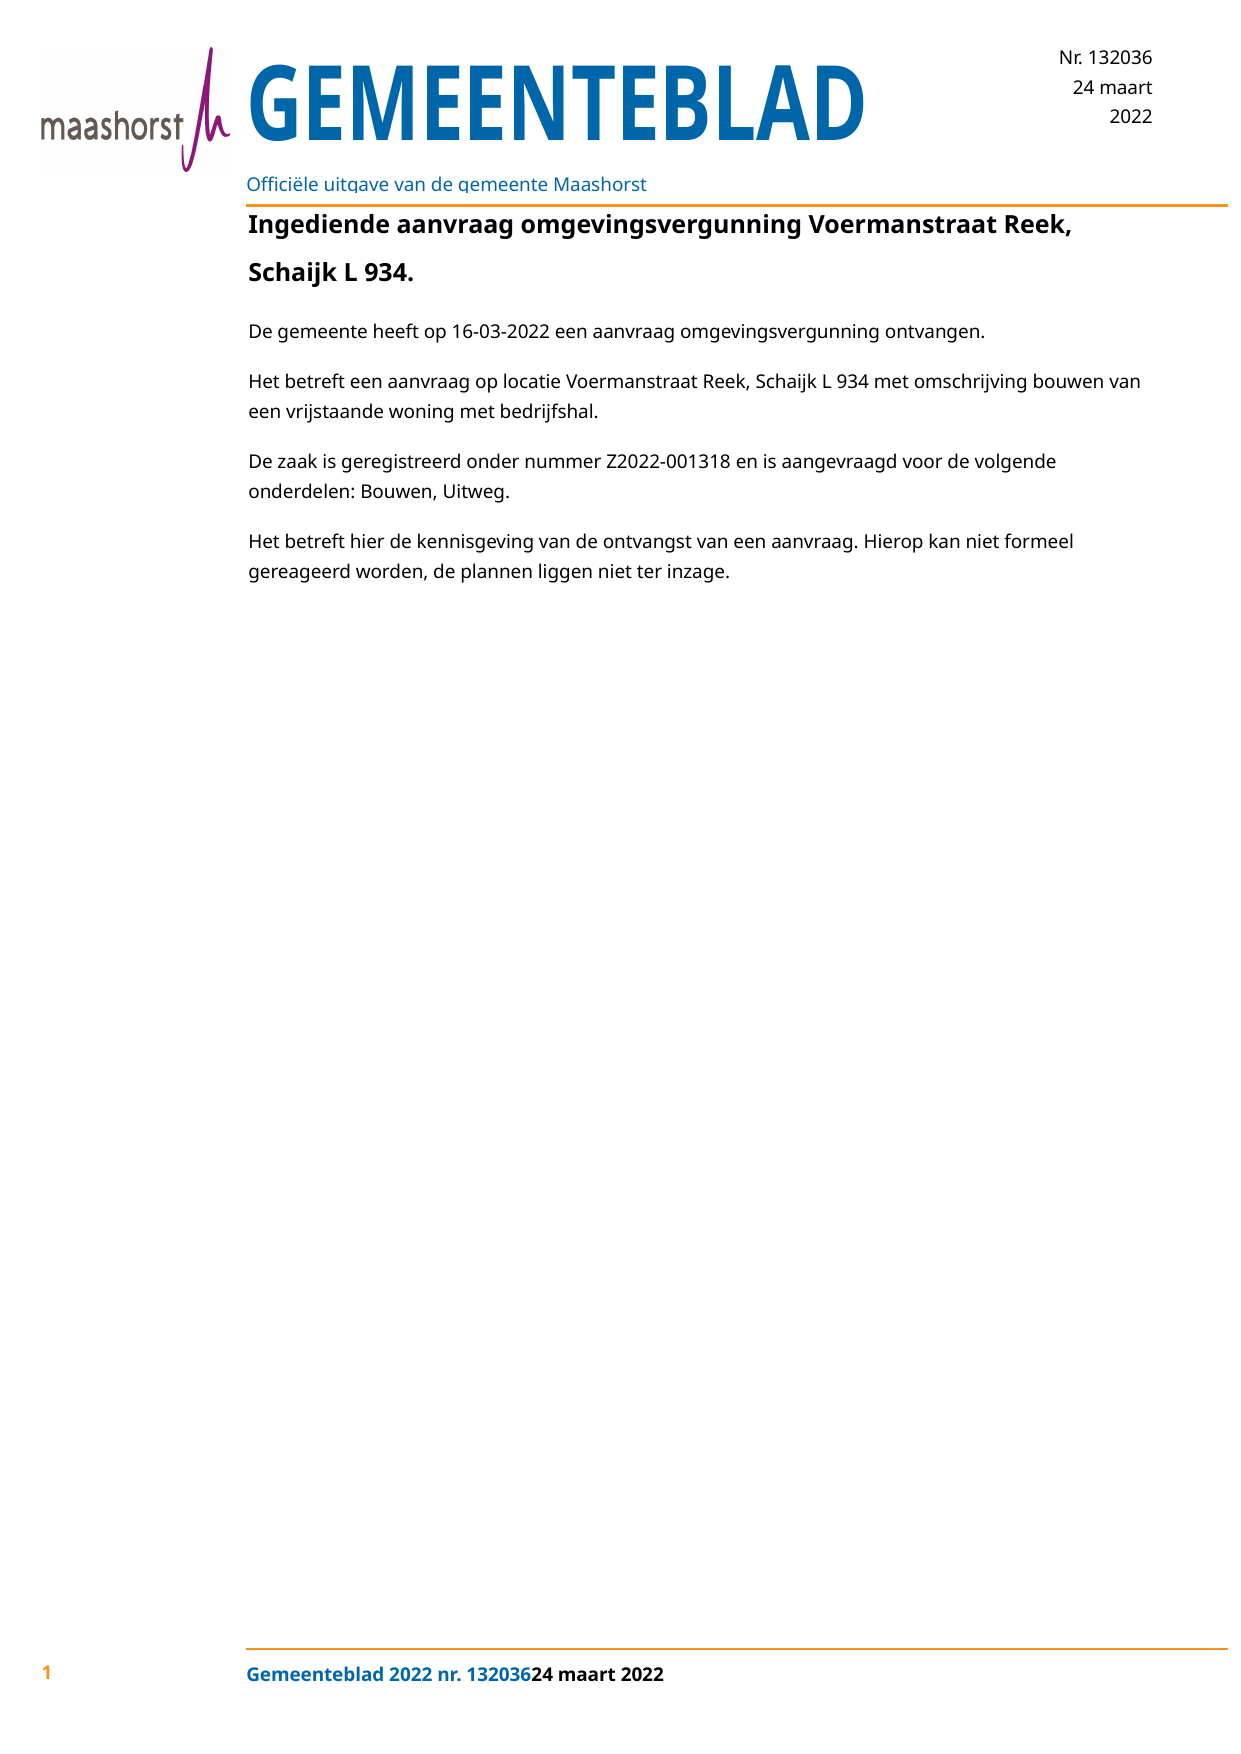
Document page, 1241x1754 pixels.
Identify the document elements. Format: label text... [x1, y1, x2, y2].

text Het betreft hier de kennisgeving van de ontvangst van een aanvraag. Hierop kan niet formeel gereageerd worden, de plannen liggen niet ter inzage. [248, 528, 1152, 584]
text Ingediende aanvraag omgevingsvergunning Voermanstraat Reek, Schaijk L 934. [248, 207, 1152, 288]
picture [41, 47, 231, 172]
text De gemeente heeft op 16-03-2022 een aanvraag omgevingsvergunning ontvangen. [248, 318, 1152, 344]
text Het betreft een aanvraag op locatie Voermanstraat Reek, Schaijk L 934 met omschrijving bouwen van een vrijstaande woning met bedrijfshal. [248, 368, 1152, 424]
text De zaak is geregistreerd onder nummer Z2022-001318 en is aangevraagd voor de volgende onderdelen: Bouwen, Uitweg. [248, 448, 1152, 504]
